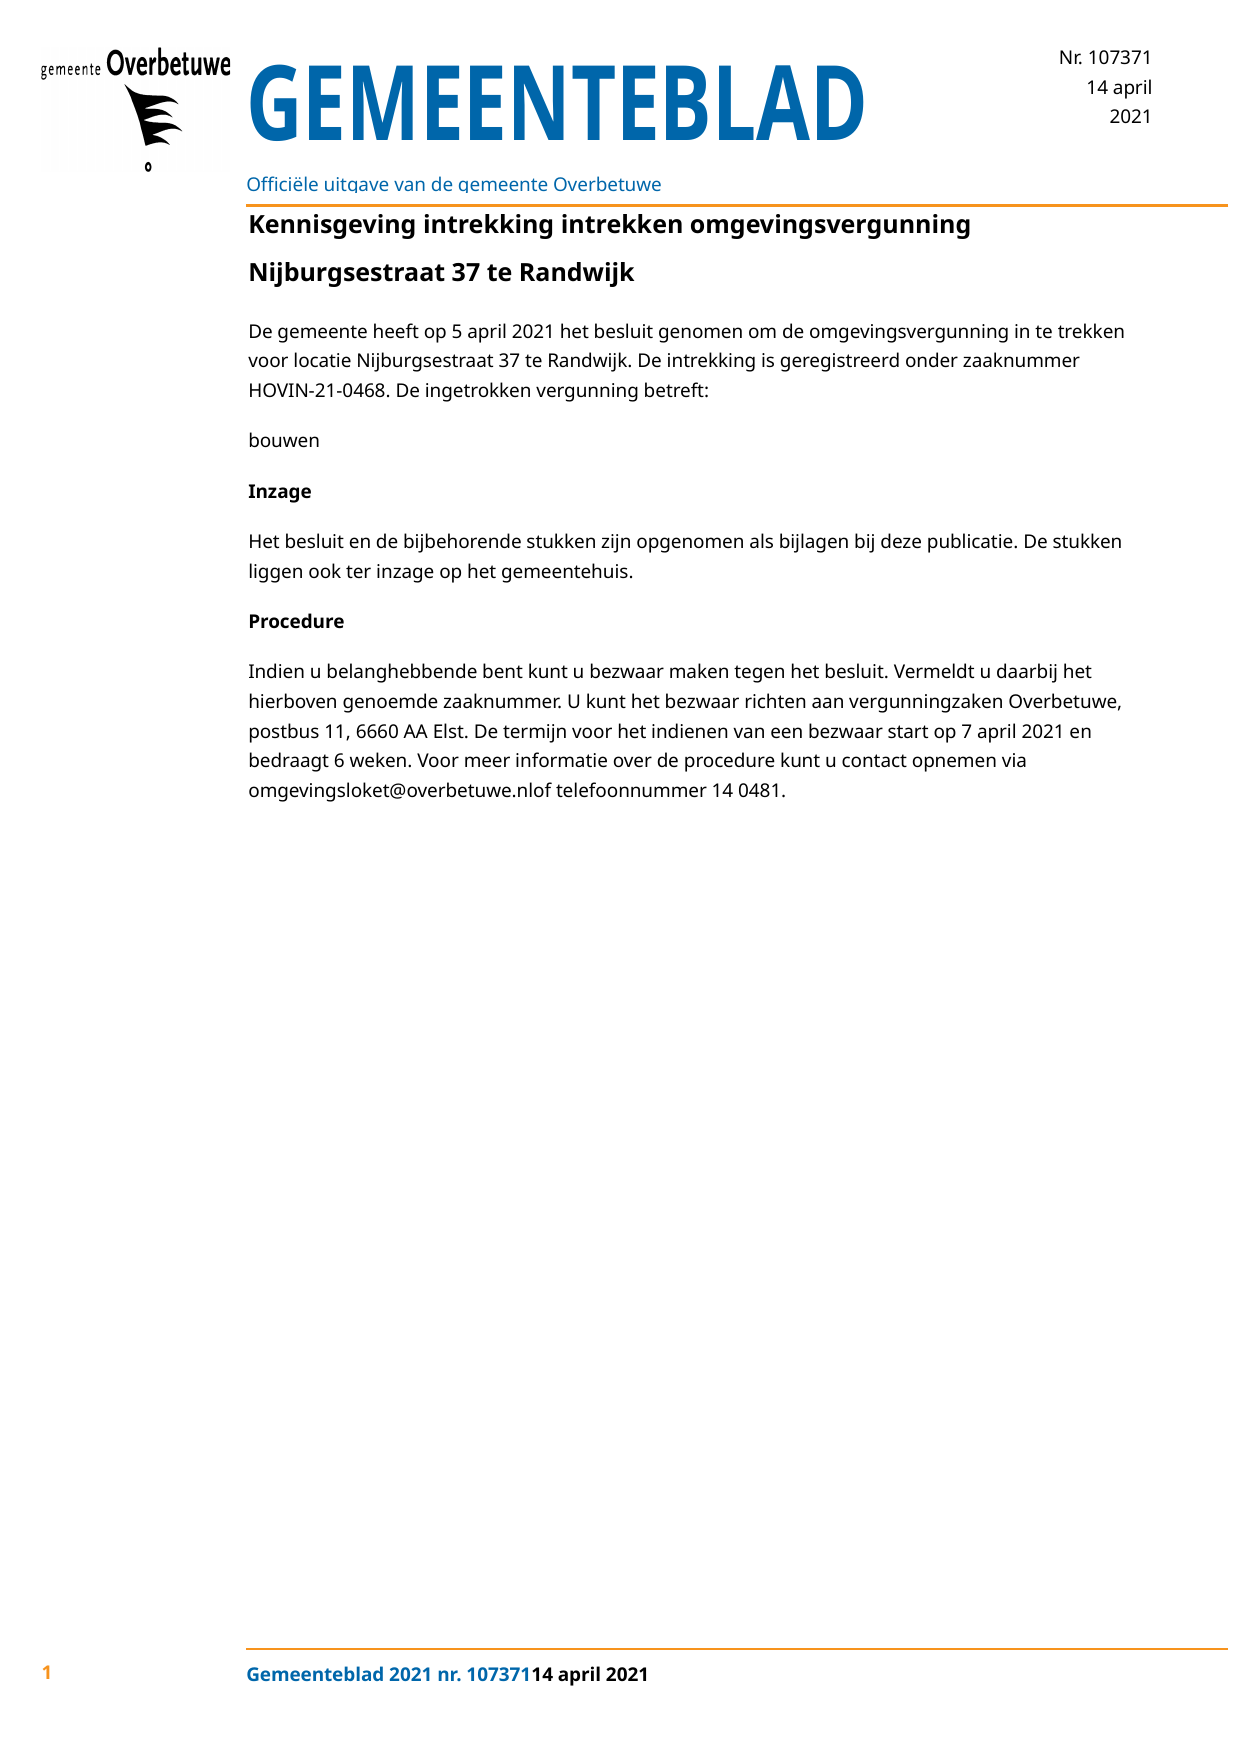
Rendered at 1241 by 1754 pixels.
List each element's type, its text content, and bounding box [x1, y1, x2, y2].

text Inzage [248, 478, 1152, 504]
text bouwen [248, 427, 1152, 453]
picture [41, 47, 231, 172]
text Het besluit en de bijbehorende stukken zijn opgenomen als bijlagen bij deze publicatie. De stukken liggen ook ter inzage op het gemeentehuis. [248, 528, 1152, 584]
text Kennisgeving intrekking intrekken omgevingsvergunning Nijburgsestraat 37 te Randwijk [248, 207, 1152, 288]
text Indien u belanghebbende bent kunt u bezwaar maken tegen het besluit. Vermeldt u daarbij het hierboven genoemde zaaknummer. U kunt het bezwaar richten aan vergunningzaken Overbetuwe, postbus 11, 6660 AA Elst. De termijn voor het indienen van een bezwaar start op 7 april 2021 en bedraagt 6 weken. Voor meer informatie over de procedure kunt u contact opnemen via omgevingsloket@overbetuwe.nlof telefoonnummer 14 0481. [248, 659, 1152, 803]
text De gemeente heeft op 5 april 2021 het besluit genomen om de omgevingsvergunning in te trekken voor locatie Nijburgsestraat 37 te Randwijk. De intrekking is geregistreerd onder zaaknummer HOVIN-21-0468. De ingetrokken vergunning betreft: [248, 318, 1152, 403]
text Procedure [248, 608, 1152, 634]
